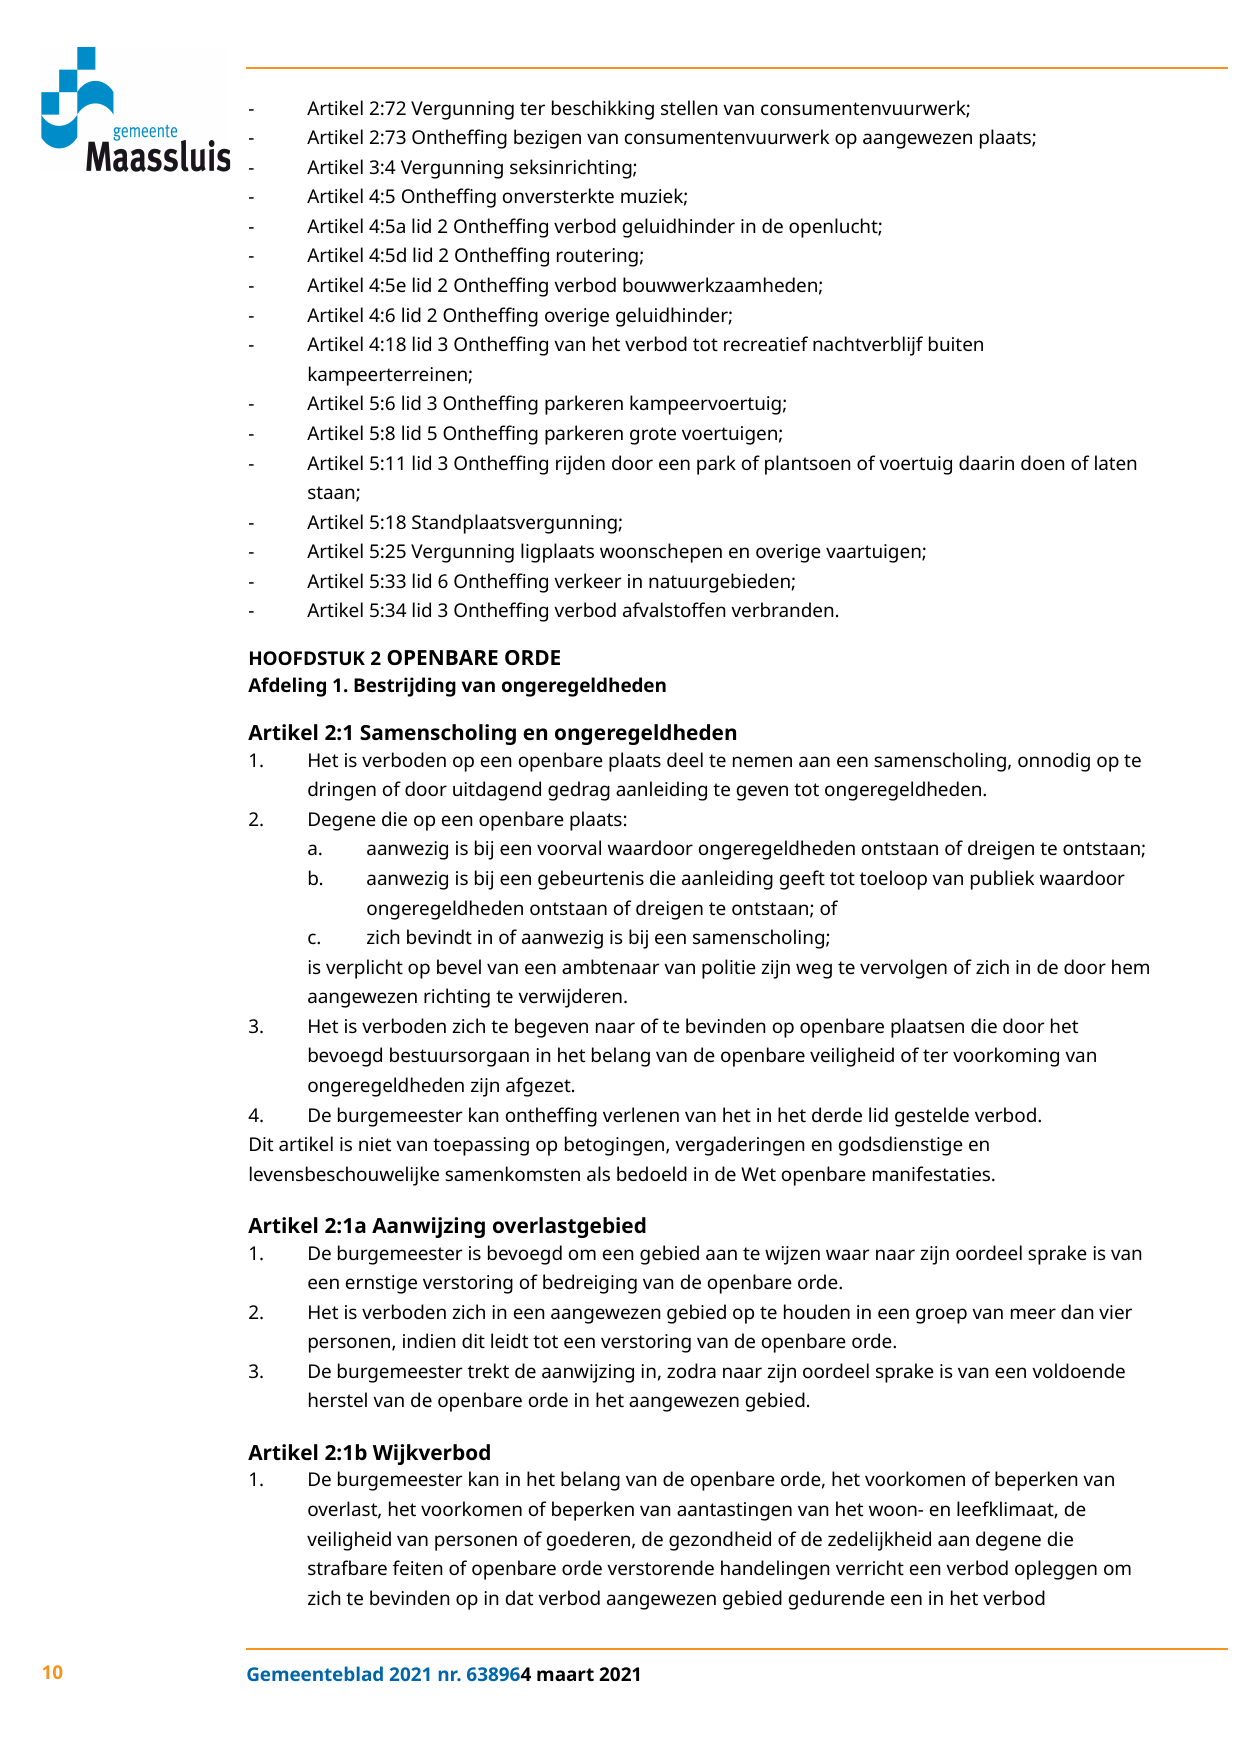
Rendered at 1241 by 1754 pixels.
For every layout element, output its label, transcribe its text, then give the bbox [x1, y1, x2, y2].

list Artikel 5:8 lid 5 Ontheffing parkeren grote voertuigen; [248, 420, 1152, 446]
list Het is verboden zich te begeven naar of te bevinden op openbare plaatsen die door het bevoegd bestuursorgaan in het belang van de openbare veiligheid of ter voorkoming van ongeregeldheden zijn afgezet. [248, 1013, 1152, 1098]
list Artikel 5:34 lid 3 Ontheffing verbod afvalstoffen verbranden. [248, 598, 1152, 623]
list Artikel 4:5a lid 2 Ontheffing verbod geluidhinder in de openlucht; [248, 213, 1152, 239]
list De burgemeester kan ontheffing verlenen van het in het derde lid gestelde verbod. [248, 1102, 1152, 1127]
list Artikel 3:4 Vergunning seksinrichting; [248, 154, 1152, 180]
list De burgemeester trekt de aanwijzing in, zodra naar zijn oordeel sprake is van een voldoende herstel van de openbare orde in het aangewezen gebied. [248, 1358, 1152, 1413]
text Afdeling 1. Bestrijding van ongeregeldheden [248, 672, 1152, 697]
list Artikel 4:5e lid 2 Ontheffing verbod bouwwerkzaamheden; [248, 272, 1152, 298]
list Artikel 4:6 lid 2 Ontheffing overige geluidhinder; [248, 302, 1152, 328]
picture [41, 47, 77, 92]
text Dit artikel is niet van toepassing op betogingen, vergaderingen en godsdienstige en levensbeschouwelijke samenkomsten als bedoeld in de Wet openbare manifestaties. [248, 1131, 1152, 1187]
list Artikel 4:5 Ontheffing onversterkte muziek; [248, 183, 1152, 209]
list Artikel 5:33 lid 6 Ontheffing verkeer in natuurgebieden; [248, 568, 1152, 594]
picture [41, 47, 231, 172]
list Artikel 2:73 Ontheffing bezigen van consumentenvuurwerk op aangewezen plaats; [248, 124, 1152, 150]
list Artikel 2:72 Vergunning ter beschikking stellen van consumentenvuurwerk; [248, 95, 1152, 121]
text Artikel 2:1a Aanwijzing overlastgebied [248, 1211, 1152, 1240]
text Artikel 2:1b Wijkverbod [248, 1438, 1152, 1467]
list Artikel 5:6 lid 3 Ontheffing parkeren kampeervoertuig; [248, 391, 1152, 416]
list aanwezig is bij een gebeurtenis die aanleiding geeft tot toeloop van publiek waardoor ongeregeldheden ontstaan of dreigen te ontstaan; of [307, 865, 1152, 920]
text HOOFDSTUK 2 OPENBARE ORDE [248, 643, 1152, 672]
list Artikel 4:18 lid 3 Ontheffing van het verbod tot recreatief nachtverblijf buiten kampeerterreinen; [248, 331, 1152, 387]
list De burgemeester is bevoegd om een gebied aan te wijzen waar naar zijn oordeel sprake is van een ernstige verstoring of bedreiging van de openbare orde. [248, 1240, 1152, 1295]
list Degene die op een openbare plaats: [248, 806, 1152, 832]
text Artikel 2:1 Samenscholing en ongeregeldheden [248, 718, 1152, 747]
list is verplicht op bevel van een ambtenaar van politie zijn weg te vervolgen of zich in de door hem aangewezen richting te verwijderen. [248, 954, 1152, 1009]
list Het is verboden zich in een aangewezen gebied op te houden in een groep van meer dan vier personen, indien dit leidt tot een verstoring van de openbare orde. [248, 1299, 1152, 1354]
list Het is verboden op een openbare plaats deel te nemen aan een samenscholing, onnodig op te dringen of door uitdagend gedrag aanleiding te geven tot ongeregeldheden. [248, 747, 1152, 802]
list Artikel 5:11 lid 3 Ontheffing rijden door een park of plantsoen of voertuig daarin doen of laten staan; [248, 450, 1152, 505]
list De burgemeester kan in het belang van de openbare orde, het voorkomen of beperken van overlast, het voorkomen of beperken van aantastingen van het woon- en leefklimaat, de veiligheid van personen of goederen, de gezondheid of de zedelijkheid aan degene die strafbare feiten of openbare orde verstorende handelingen verricht een verbod opleggen om zich te bevinden op in dat verbod aangewezen gebied gedurende een in het verbod [248, 1467, 1152, 1611]
list aanwezig is bij een voorval waardoor ongeregeldheden ontstaan of dreigen te ontstaan; [307, 836, 1152, 861]
list zich bevindt in of aanwezig is bij een samenscholing; [307, 924, 1152, 950]
list Artikel 4:5d lid 2 Ontheffing routering; [248, 243, 1152, 268]
list Artikel 5:25 Vergunning ligplaats woonschepen en overige vaartuigen; [248, 538, 1152, 564]
list Artikel 5:18 Standplaatsvergunning; [248, 509, 1152, 535]
